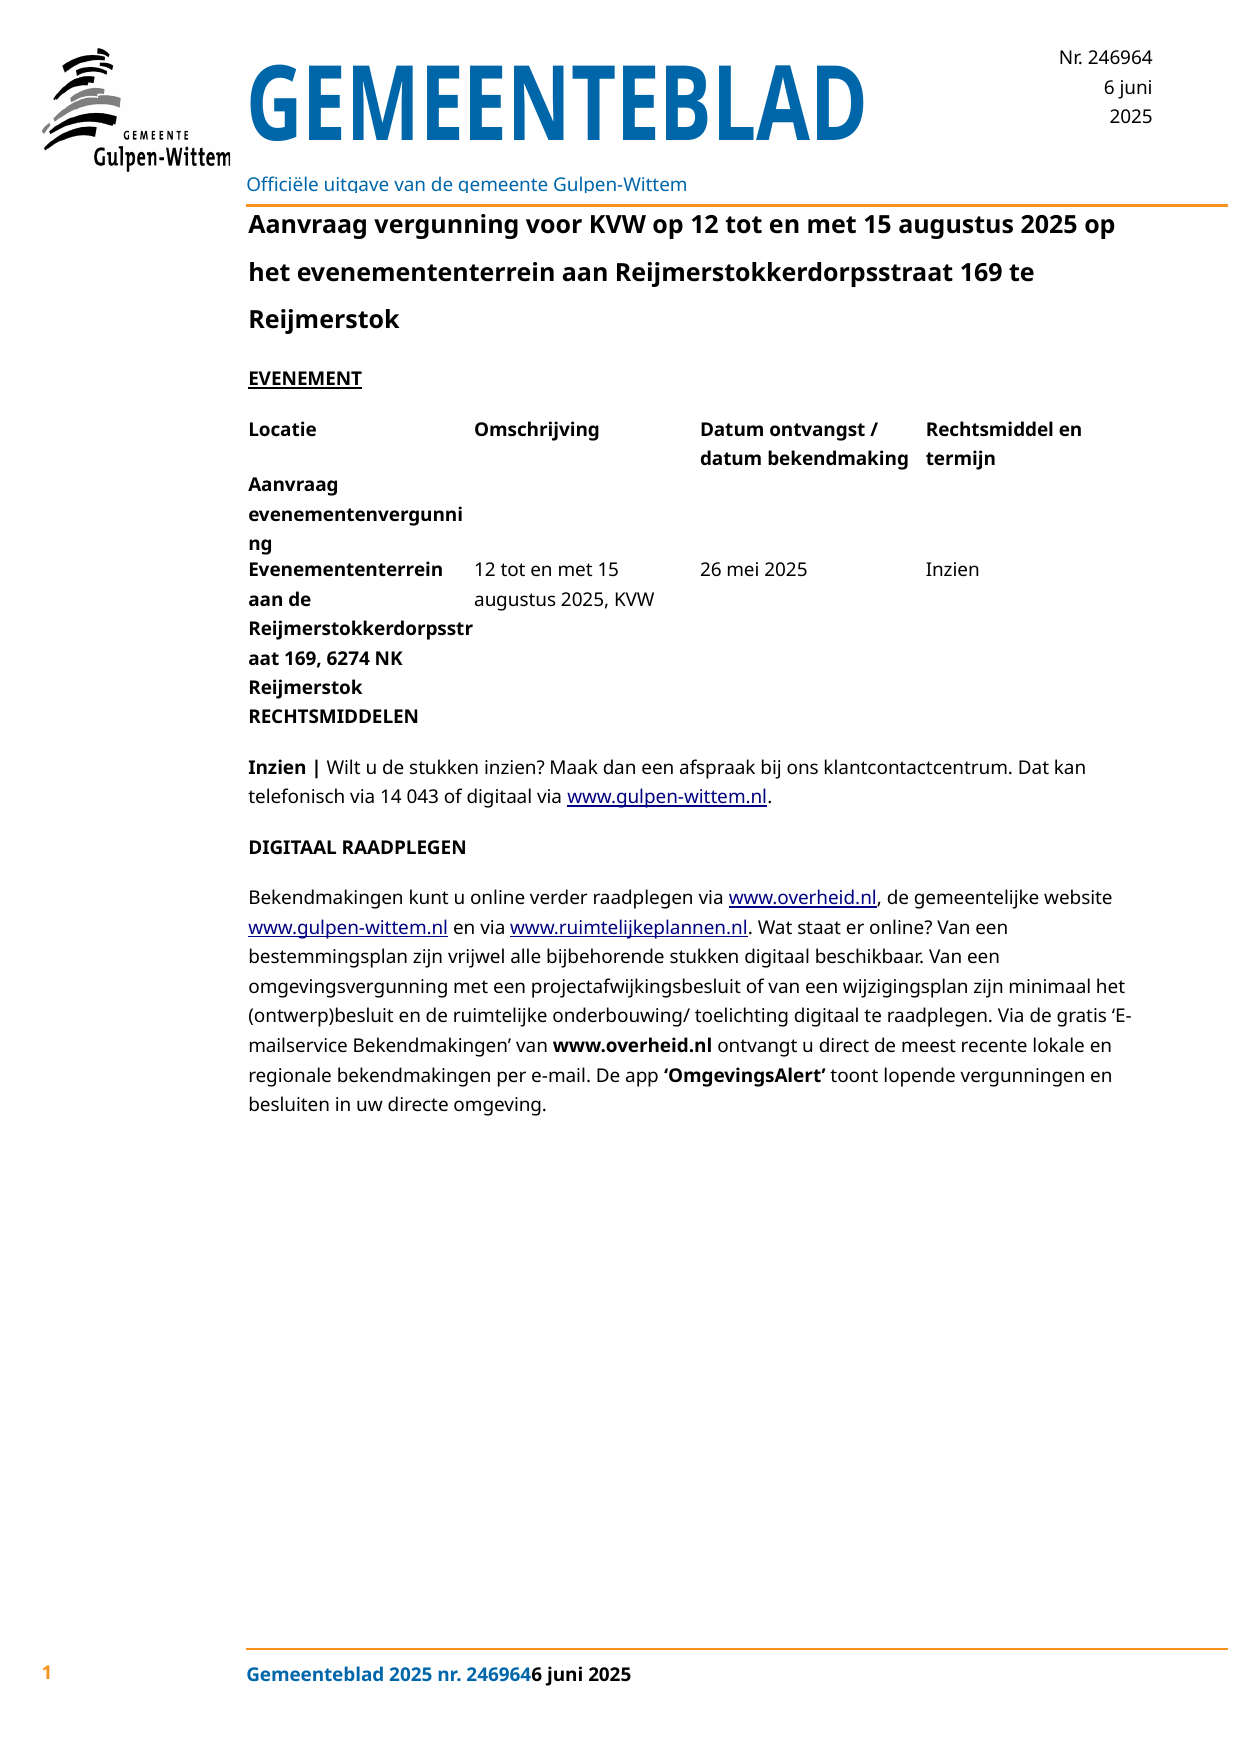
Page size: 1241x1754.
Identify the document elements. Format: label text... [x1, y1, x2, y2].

text DIGITAAL RAADPLEGEN [248, 834, 1152, 860]
table_header Datum ontvangst / datum bekendmaking [700, 416, 926, 471]
text Aanvraag vergunning voor KVW op 12 tot en met 15 augustus 2025 op het evenemententerrein aan Reijmerstokkerdorpsstraat 169 te Reijmerstok [248, 207, 1152, 336]
table_cell [474, 471, 700, 556]
text Inzien | Wilt u de stukken inzien? Maak dan een afspraak bij ons klantcontactcentrum. Dat kan telefonisch via 14 043 of digitaal via www.gulpen-wittem.nl. [248, 754, 1152, 809]
table_header Locatie [248, 416, 474, 471]
text Bekendmakingen kunt u online verder raadplegen via www.overheid.nl, de gemeentelijke website www.gulpen-wittem.nl en via www.ruimtelijkeplannen.nl. Wat staat er online? Van een bestemmingsplan zijn vrijwel alle bijbehorende stukken digitaal beschikbaar. Van een omgevingsvergunning met een projectafwijkingsbesluit of van een wijzigingsplan zijn minimaal het (ontwerp)besluit en de ruimtelijke onderbouwing/ toelichting digitaal te raadplegen. Via de gratis ‘E-mailservice Bekendmakingen’ van www.overheid.nl ontvangt u direct de meest recente lokale en regionale bekendmakingen per e-mail. De app ‘OmgevingsAlert’ toont lopende vergunningen en besluiten in uw directe omgeving. [248, 884, 1152, 1117]
table_cell [926, 471, 1152, 556]
table_cell [700, 471, 926, 556]
picture [41, 47, 231, 172]
table_header Omschrijving [474, 416, 700, 471]
table_header Rechtsmiddel en termijn [926, 416, 1152, 471]
table_cell Aanvraag evenementenvergunning [248, 471, 474, 556]
table_cell Evenemententerrein aan de Reijmerstokkerdorpsstraat 169, 6274 NK Reijmerstok [248, 556, 474, 700]
text EVENEMENT [248, 366, 1152, 391]
table_cell Inzien [926, 556, 1152, 700]
table_cell 26 mei 2025 [700, 556, 926, 700]
table_cell 12 tot en met 15 augustus 2025, KVW [474, 556, 700, 700]
text RECHTSMIDDELEN [248, 703, 1152, 729]
